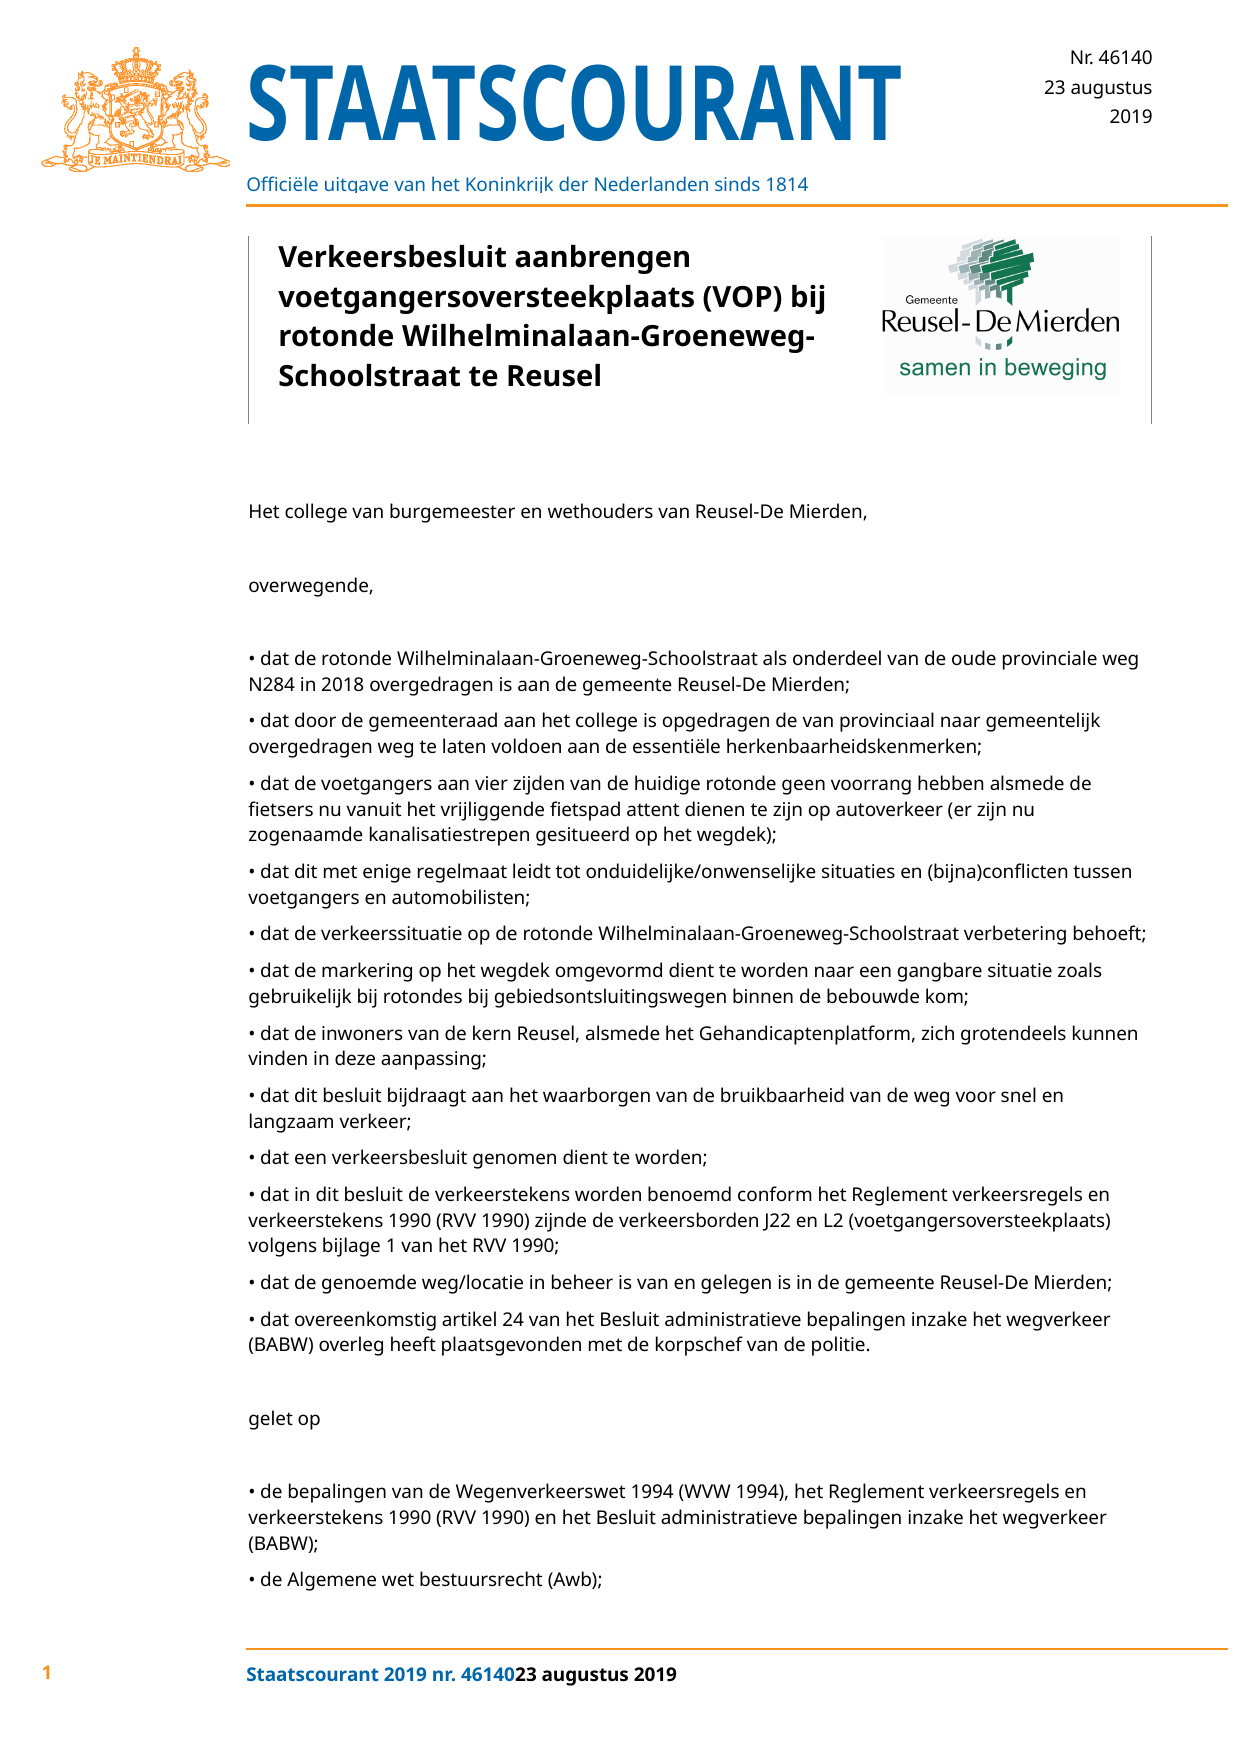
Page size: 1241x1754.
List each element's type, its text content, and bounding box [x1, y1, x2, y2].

table_header Verkeersbesluit aanbrengen voetgangersoversteekplaats (VOP) bij rotonde Wilhelminalaan-Groeneweg-Schoolstraat te Reusel [249, 236, 850, 424]
text • de Algemene wet bestuursrecht (Awb); [248, 1566, 1152, 1592]
text • dat de genoemde weg/locatie in beheer is van en gelegen is in de gemeente Reusel-De Mierden; [248, 1269, 1152, 1295]
text • dat door de gemeenteraad aan het college is opgedragen de van provinciaal naar gemeentelijk overgedragen weg te laten voldoen aan de essentiële herkenbaarheidskenmerken; [248, 708, 1152, 759]
text • dat de inwoners van de kern Reusel, alsmede het Gehandicaptenplatform, zich grotendeels kunnen vinden in deze aanpassing; [248, 1020, 1152, 1071]
table_header [850, 236, 1151, 424]
text • dat dit besluit bijdraagt aan het waarborgen van de bruikbaarheid van de weg voor snel en langzaam verkeer; [248, 1082, 1152, 1133]
text Het college van burgemeester en wethouders van Reusel-De Mierden, [248, 499, 1152, 524]
text • de bepalingen van de Wegenverkeerswet 1994 (WVW 1994), het Reglement verkeersregels en verkeerstekens 1990 (RVV 1990) en het Besluit administratieve bepalingen inzake het wegverkeer (BABW); [248, 1478, 1152, 1556]
text • dat overeenkomstig artikel 24 van het Besluit administratieve bepalingen inzake het wegverkeer (BABW) overleg heeft plaatsgevonden met de korpschef van de politie. [248, 1306, 1152, 1357]
text • dat in dit besluit de verkeerstekens worden benoemd conform het Reglement verkeersregels en verkeerstekens 1990 (RVV 1990) zijnde de verkeersborden J22 en L2 (voetgangersoversteekplaats) volgens bijlage 1 van het RVV 1990; [248, 1181, 1152, 1258]
text • dat de verkeerssituatie op de rotonde Wilhelminalaan-Groeneweg-Schoolstraat verbetering behoeft; [248, 921, 1152, 946]
text • dat de rotonde Wilhelminalaan-Groeneweg-Schoolstraat als onderdeel van de oude provinciale weg N284 in 2018 overgedragen is aan de gemeente Reusel-De Mierden; [248, 645, 1152, 697]
text • dat dit met enige regelmaat leidt tot onduidelijke/onwenselijke situaties en (bijna)conflicten tussen voetgangers en automobilisten; [248, 858, 1152, 910]
text gelet op [248, 1405, 1152, 1431]
picture [882, 236, 1119, 394]
text • dat een verkeersbesluit genomen dient te worden; [248, 1144, 1152, 1170]
text overwegende, [248, 572, 1152, 598]
picture [41, 47, 231, 172]
text • dat de markering op het wegdek omgevormd dient te worden naar een gangbare situatie zoals gebruikelijk bij rotondes bij gebiedsontsluitingswegen binnen de bebouwde kom; [248, 957, 1152, 1009]
text • dat de voetgangers aan vier zijden van de huidige rotonde geen voorrang hebben alsmede de fietsers nu vanuit het vrijliggende fietspad attent dienen te zijn op autoverkeer (er zijn nu zogenaamde kanalisatiestrepen gesitueerd op het wegdek); [248, 770, 1152, 847]
